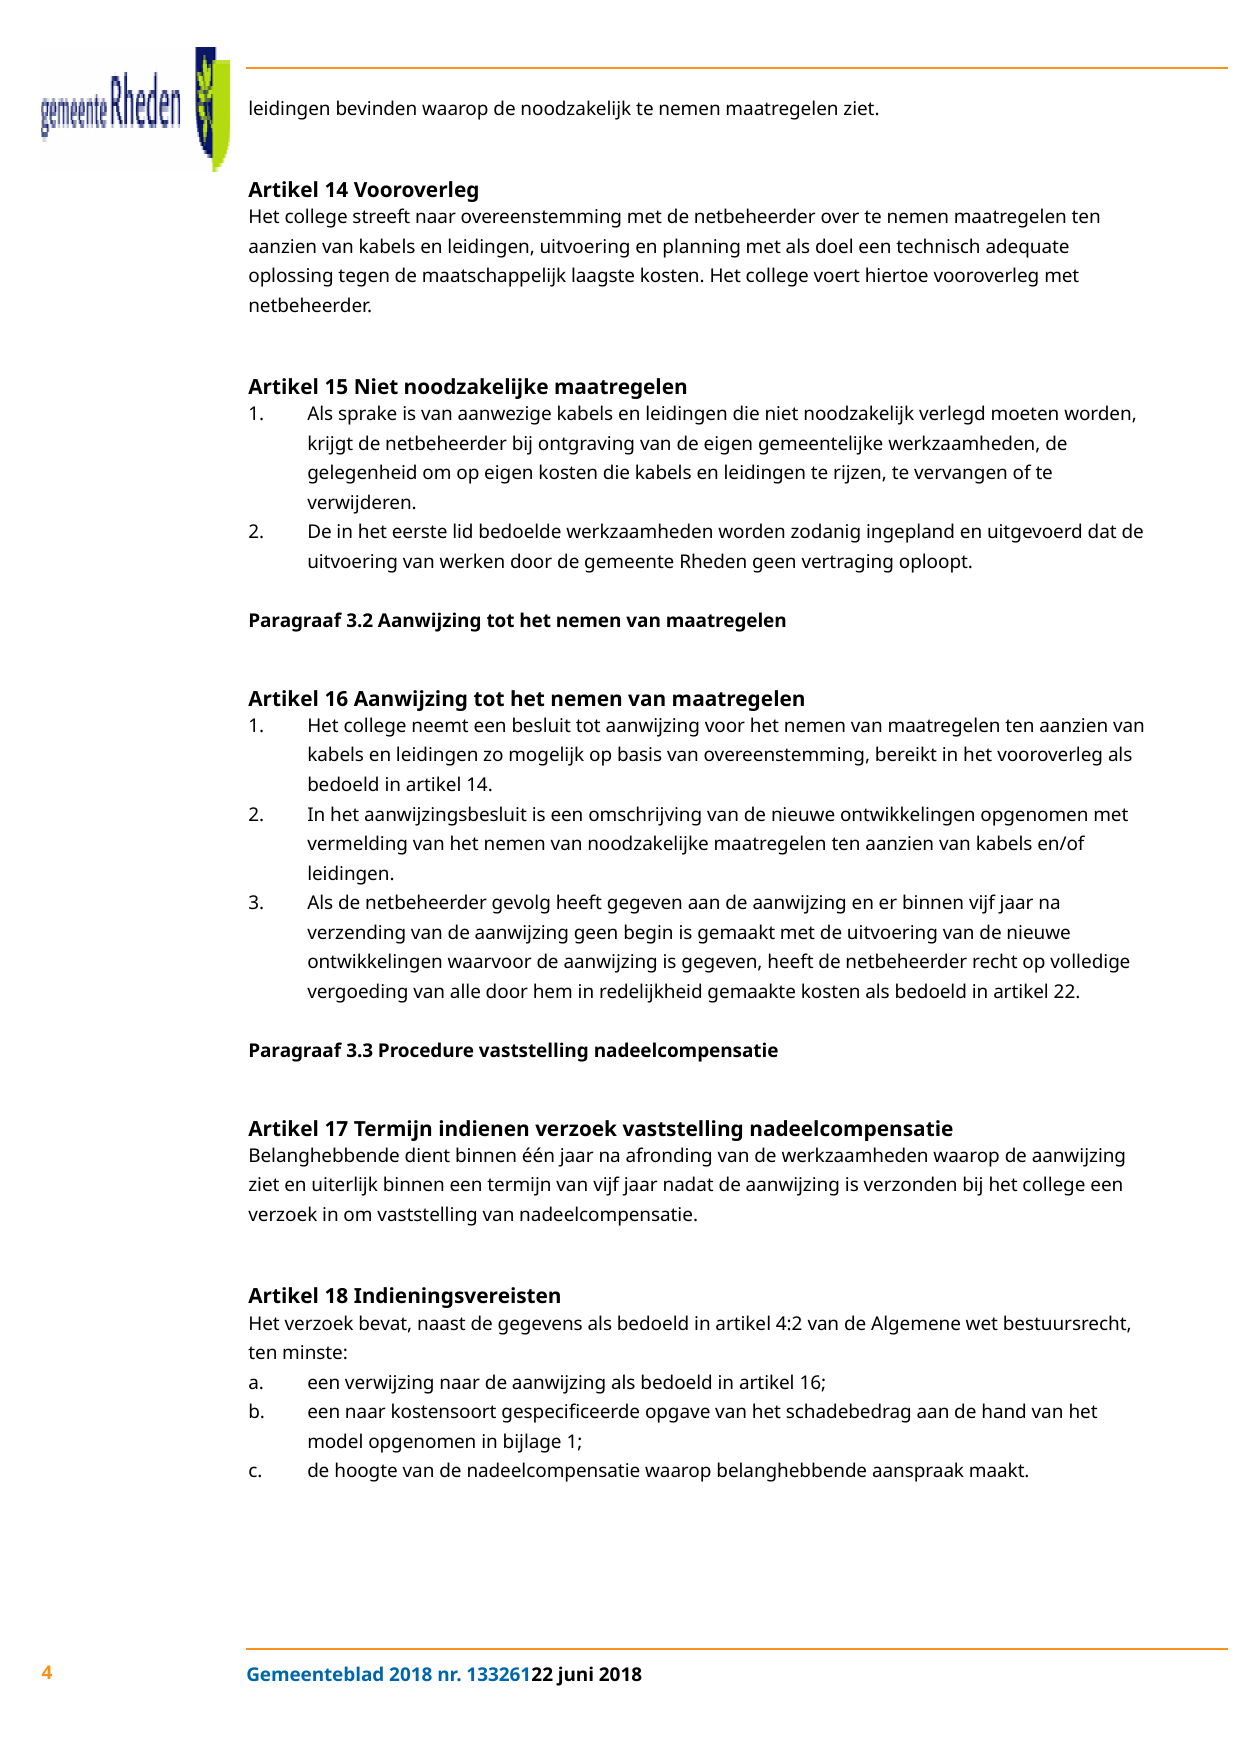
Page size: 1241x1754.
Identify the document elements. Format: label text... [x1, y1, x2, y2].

text Belanghebbende dient binnen één jaar na afronding van de werkzaamheden waarop de aanwijzing ziet en uiterlijk binnen een termijn van vijf jaar nadat de aanwijzing is verzonden bij het college een verzoek in om vaststelling van nadeelcompensatie. [248, 1142, 1152, 1227]
list Als de netbeheerder gevolg heeft gegeven aan de aanwijzing en er binnen vijf jaar na verzending van de aanwijzing geen begin is gemaakt met de uitvoering van de nieuwe ontwikkelingen waarvoor de aanwijzing is gegeven, heeft de netbeheerder recht op volledige vergoeding van alle door hem in redelijkheid gemaakte kosten als bedoeld in artikel 22. [248, 889, 1152, 1004]
text Paragraaf 3.3 Procedure vaststelling nadeelcompensatie [248, 1037, 1152, 1063]
text leidingen bevinden waarop de noodzakelijk te nemen maatregelen ziet. [248, 95, 1152, 121]
text Artikel 16 Aanwijzing tot het nemen van maatregelen [248, 684, 1152, 712]
text Het verzoek bevat, naast de gegevens als bedoeld in artikel 4:2 van de Algemene wet bestuursrecht, ten minste: [248, 1310, 1152, 1365]
list een naar kostensoort gespecificeerde opgave van het schadebedrag aan de hand van het model opgenomen in bijlage 1; [248, 1398, 1152, 1454]
list In het aanwijzingsbesluit is een omschrijving van de nieuwe ontwikkelingen opgenomen met vermelding van het nemen van noodzakelijke maatregelen ten aanzien van kabels en/of leidingen. [248, 801, 1152, 886]
text Artikel 14 Vooroverleg [248, 175, 1152, 203]
text Paragraaf 3.2 Aanwijzing tot het nemen van maatregelen [248, 607, 1152, 633]
list de hoogte van de nadeelcompensatie waarop belanghebbende aanspraak maakt. [248, 1458, 1152, 1483]
list Het college neemt een besluit tot aanwijzing voor het nemen van maatregelen ten aanzien van kabels en leidingen zo mogelijk op basis van overeenstemming, bereikt in het vooroverleg als bedoeld in artikel 14. [248, 712, 1152, 797]
text Het college streeft naar overeenstemming met de netbeheerder over te nemen maatregelen ten aanzien van kabels en leidingen, uitvoering en planning met als doel een technisch adequate oplossing tegen de maatschappelijk laagste kosten. Het college voert hiertoe vooroverleg met netbeheerder. [248, 203, 1152, 318]
list De in het eerste lid bedoelde werkzaamheden worden zodanig ingepland en uitgevoerd dat de uitvoering van werken door de gemeente Rheden geen vertraging oploopt. [248, 519, 1152, 574]
list een verwijzing naar de aanwijzing als bedoeld in artikel 16; [248, 1369, 1152, 1394]
picture [41, 47, 231, 172]
text Artikel 18 Indieningsvereisten [248, 1281, 1152, 1310]
text Artikel 17 Termijn indienen verzoek vaststelling nadeelcompensatie [248, 1114, 1152, 1142]
list Als sprake is van aanwezige kabels en leidingen die niet noodzakelijk verlegd moeten worden, krijgt de netbeheerder bij ontgraving van de eigen gemeentelijke werkzaamheden, de gelegenheid om op eigen kosten die kabels en leidingen te rijzen, te vervangen of te verwijderen. [248, 400, 1152, 515]
text Artikel 15 Niet noodzakelijke maatregelen [248, 372, 1152, 400]
